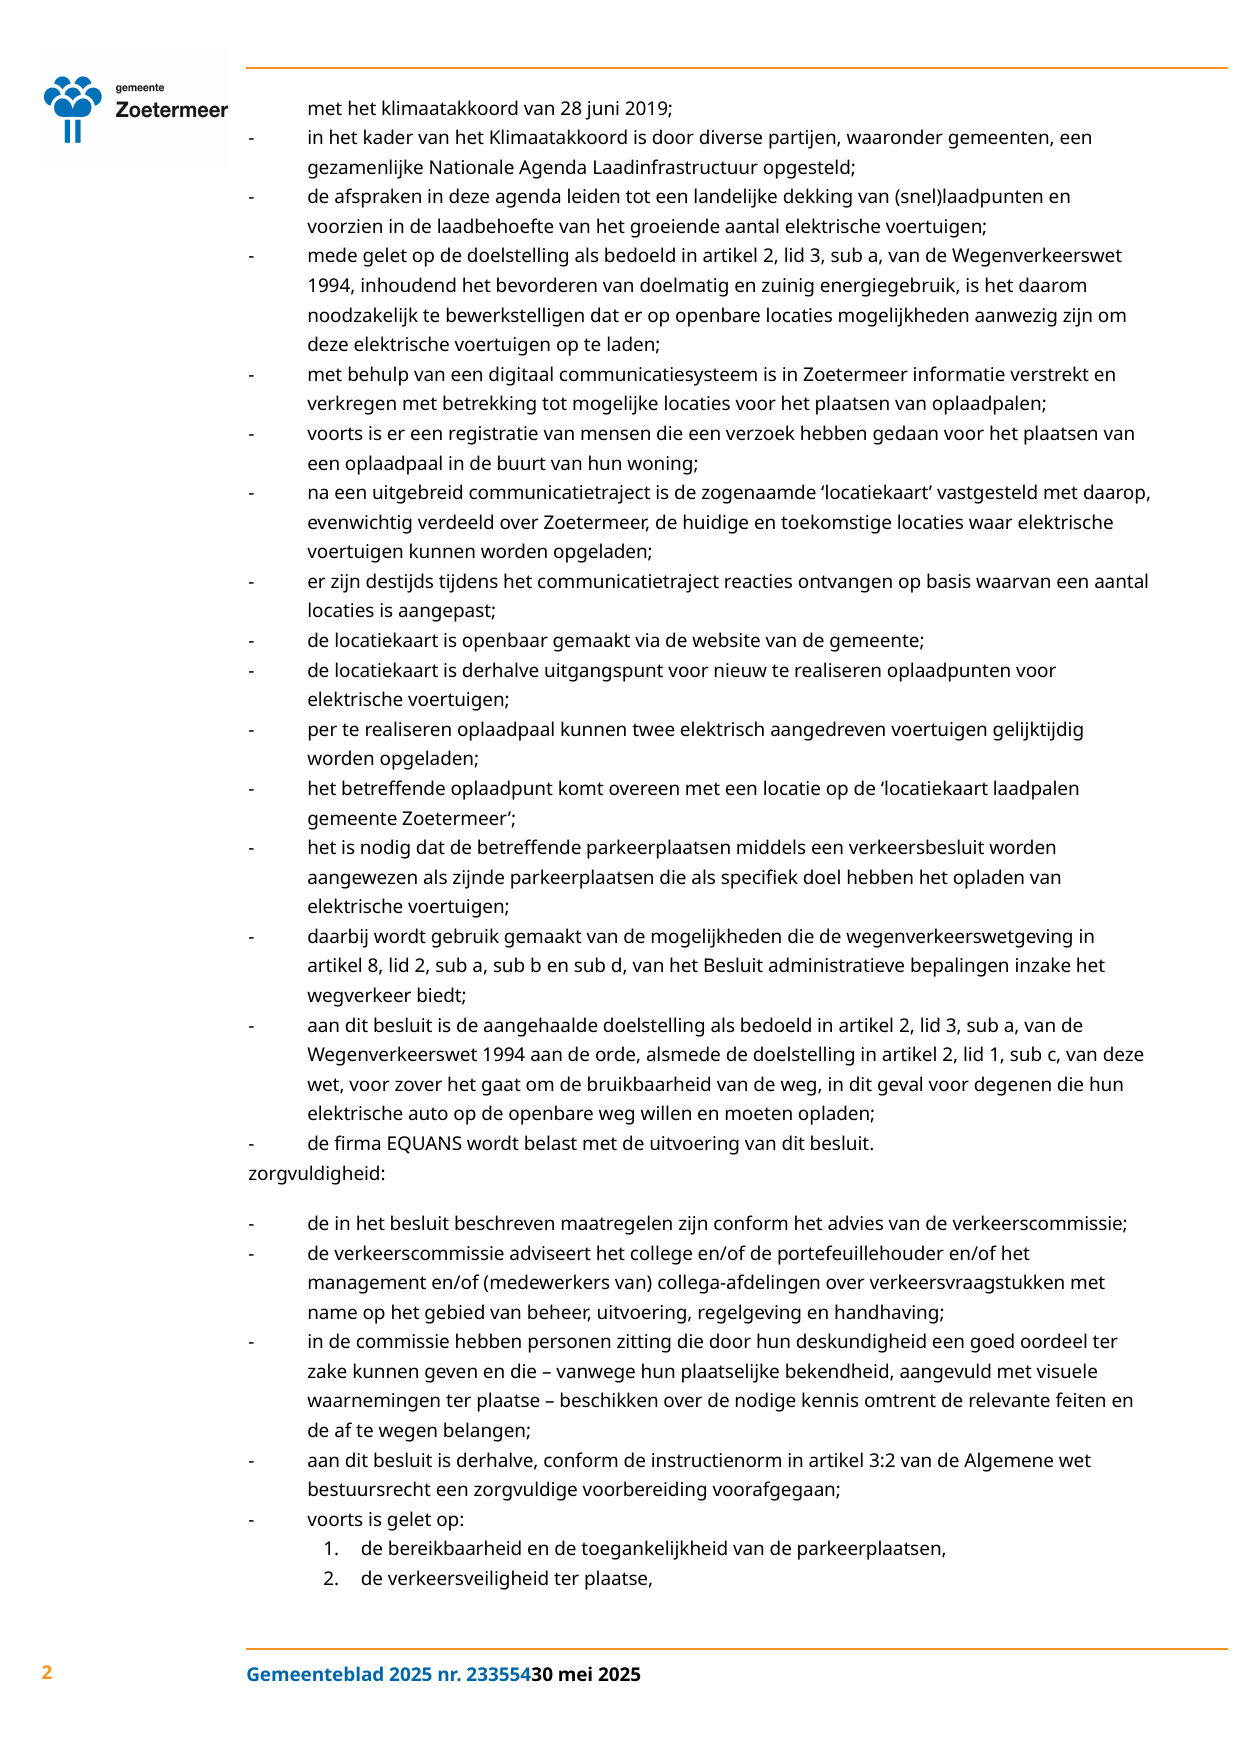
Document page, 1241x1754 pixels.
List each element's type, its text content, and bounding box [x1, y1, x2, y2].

list de locatiekaart is openbaar gemaakt via de website van de gemeente; [248, 627, 1152, 653]
list daarbij wordt gebruik gemaakt van de mogelijkheden die de wegenverkeerswetgeving in artikel 8, lid 2, sub a, sub b en sub d, van het Besluit administratieve bepalingen inzake het wegverkeer biedt; [248, 923, 1152, 1008]
text zorgvuldigheid: [248, 1160, 1152, 1186]
list de firma EQUANS wordt belast met de uitvoering van dit besluit. [248, 1130, 1152, 1156]
list voorts is gelet op: [248, 1506, 1152, 1532]
picture [41, 47, 231, 172]
list de verkeersveiligheid ter plaatse, [323, 1565, 1152, 1591]
list aan dit besluit is de aangehaalde doelstelling als bedoeld in artikel 2, lid 3, sub a, van de Wegenverkeerswet 1994 aan de orde, alsmede de doelstelling in artikel 2, lid 1, sub c, van deze wet, voor zover het gaat om de bruikbaarheid van de weg, in dit geval voor degenen die hun elektrische auto op de openbare weg willen en moeten opladen; [248, 1012, 1152, 1126]
list in het kader van het Klimaatakkoord is door diverse partijen, waaronder gemeenten, een gezamenlijke Nationale Agenda Laadinfrastructuur opgesteld; [248, 124, 1152, 180]
list de afspraken in deze agenda leiden tot een landelijke dekking van (snel)laadpunten en voorzien in de laadbehoefte van het groeiende aantal elektrische voertuigen; [248, 183, 1152, 239]
list de verkeerscommissie adviseert het college en/of de portefeuillehouder en/of het management en/of (medewerkers van) collega-afdelingen over verkeersvraagstukken met name op het gebied van beheer, uitvoering, regelgeving en handhaving; [248, 1240, 1152, 1325]
list de locatiekaart is derhalve uitgangspunt voor nieuw te realiseren oplaadpunten voor elektrische voertuigen; [248, 657, 1152, 712]
list in de commissie hebben personen zitting die door hun deskundigheid een goed oordeel ter zake kunnen geven en die – vanwege hun plaatselijke bekendheid, aangevuld met visuele waarnemingen ter plaatse – beschikken over de nodige kennis omtrent de relevante feiten en de af te wegen belangen; [248, 1328, 1152, 1443]
list er zijn destijds tijdens het communicatietraject reacties ontvangen op basis waarvan een aantal locaties is aangepast; [248, 568, 1152, 623]
list de in het besluit beschreven maatregelen zijn conform het advies van de verkeerscommissie; [248, 1210, 1152, 1236]
list per te realiseren oplaadpaal kunnen twee elektrisch aangedreven voertuigen gelijktijdig worden opgeladen; [248, 716, 1152, 771]
list met behulp van een digitaal communicatiesysteem is in Zoetermeer informatie verstrekt en verkregen met betrekking tot mogelijke locaties voor het plaatsen van oplaadpalen; [248, 361, 1152, 416]
list aan dit besluit is derhalve, conform de instructienorm in artikel 3:2 van de Algemene wet bestuursrecht een zorgvuldige voorbereiding voorafgegaan; [248, 1447, 1152, 1502]
list mede gelet op de doelstelling als bedoeld in artikel 2, lid 3, sub a, van de Wegenverkeerswet 1994, inhoudend het bevorderen van doelmatig en zuinig energiegebruik, is het daarom noodzakelijk te bewerkstelligen dat er op openbare locaties mogelijkheden aanwezig zijn om deze elektrische voertuigen op te laden; [248, 243, 1152, 357]
list het is nodig dat de betreffende parkeerplaatsen middels een verkeersbesluit worden aangewezen als zijnde parkeerplaatsen die als specifiek doel hebben het opladen van elektrische voertuigen; [248, 834, 1152, 919]
list het betreffende oplaadpunt komt overeen met een locatie op de ‘locatiekaart laadpalen gemeente Zoetermeer’; [248, 775, 1152, 831]
list met het klimaatakkoord van 28 juni 2019; [248, 95, 1152, 121]
list na een uitgebreid communicatietraject is de zogenaamde ‘locatiekaart’ vastgesteld met daarop, evenwichtig verdeeld over Zoetermeer, de huidige en toekomstige locaties waar elektrische voertuigen kunnen worden opgeladen; [248, 479, 1152, 564]
list voorts is er een registratie van mensen die een verzoek hebben gedaan voor het plaatsen van een oplaadpaal in de buurt van hun woning; [248, 420, 1152, 476]
list de bereikbaarheid en de toegankelijkheid van de parkeerplaatsen, [323, 1536, 1152, 1561]
